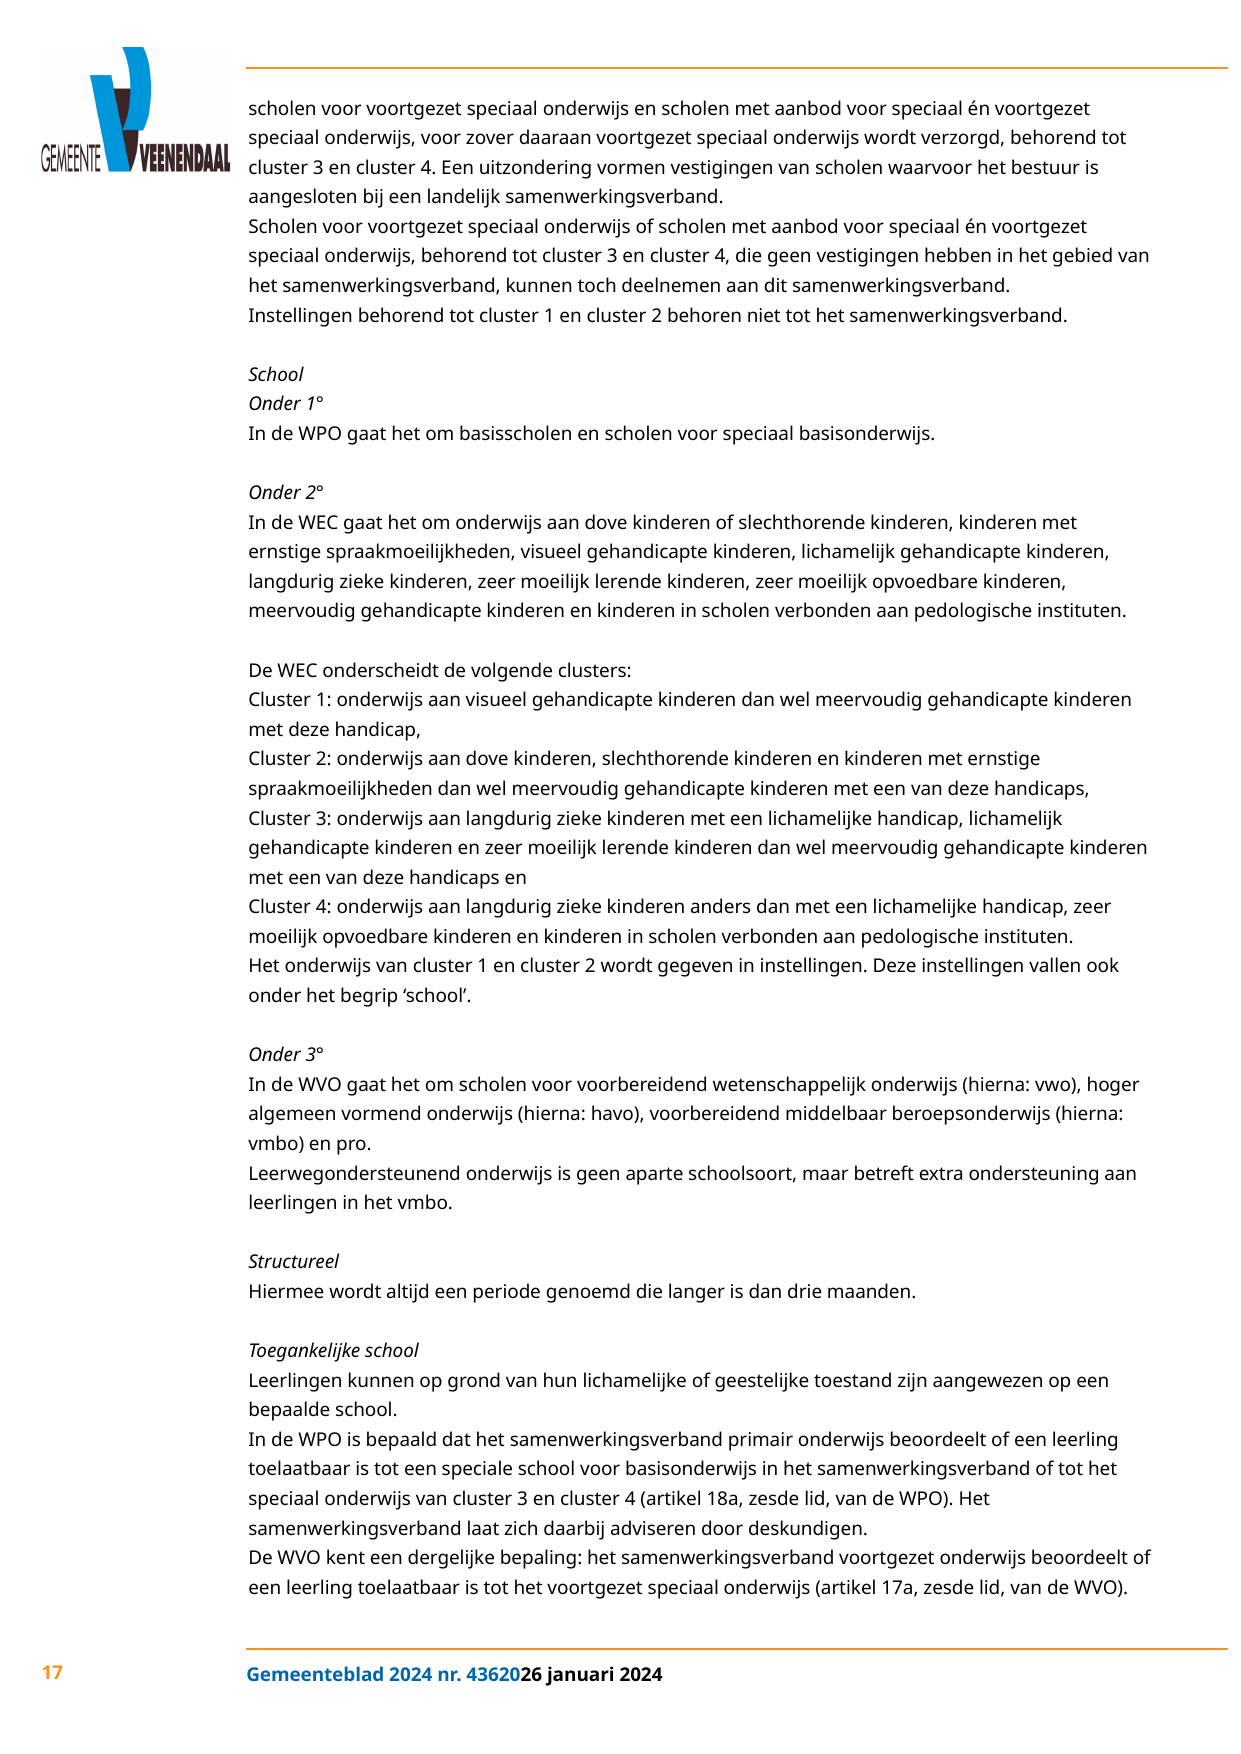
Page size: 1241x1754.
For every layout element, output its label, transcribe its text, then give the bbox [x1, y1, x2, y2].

text Structureel [248, 1248, 1152, 1274]
text Onder 2° [248, 479, 1152, 505]
text In de WVO gaat het om scholen voor voorbereidend wetenschappelijk onderwijs (hierna: vwo), hoger algemeen vormend onderwijs (hierna: havo), voorbereidend middelbaar beroepsonderwijs (hierna: vmbo) en pro. [248, 1071, 1152, 1156]
text Onder 3° [248, 1041, 1152, 1067]
text Cluster 1: onderwijs aan visueel gehandicapte kinderen dan wel meervoudig gehandicapte kinderen met deze handicap, [248, 686, 1152, 742]
text In de WPO is bepaald dat het samenwerkingsverband primair onderwijs beoordeelt of een leerling toelaatbaar is tot een speciale school voor basisonderwijs in het samenwerkingsverband of tot het speciaal onderwijs van cluster 3 en cluster 4 (artikel 18a, zesde lid, van de WPO). Het samenwerkingsverband laat zich daarbij adviseren door deskundigen. [248, 1426, 1152, 1541]
text Scholen voor voortgezet speciaal onderwijs of scholen met aanbod voor speciaal én voortgezet speciaal onderwijs, behorend tot cluster 3 en cluster 4, die geen vestigingen hebben in het gebied van het samenwerkingsverband, kunnen toch deelnemen aan dit samenwerkingsverband. [248, 213, 1152, 298]
text Cluster 3: onderwijs aan langdurig zieke kinderen met een lichamelijke handicap, lichamelijk gehandicapte kinderen en zeer moeilijk lerende kinderen dan wel meervoudig gehandicapte kinderen met een van deze handicaps en [248, 805, 1152, 890]
text In de WEC gaat het om onderwijs aan dove kinderen of slechthorende kinderen, kinderen met ernstige spraakmoeilijkheden, visueel gehandicapte kinderen, lichamelijk gehandicapte kinderen, langdurig zieke kinderen, zeer moeilijk lerende kinderen, zeer moeilijk opvoedbare kinderen, meervoudig gehandicapte kinderen en kinderen in scholen verbonden aan pedologische instituten. [248, 509, 1152, 623]
text In de WPO gaat het om basisscholen en scholen voor speciaal basisonderwijs. [248, 420, 1152, 446]
text Leerlingen kunnen op grond van hun lichamelijke of geestelijke toestand zijn aangewezen op een bepaalde school. [248, 1367, 1152, 1422]
text Hiermee wordt altijd een periode genoemd die langer is dan drie maanden. [248, 1278, 1152, 1304]
text De WEC onderscheidt de volgende clusters: [248, 657, 1152, 683]
text Instellingen behorend tot cluster 1 en cluster 2 behoren niet tot het samenwerkingsverband. [248, 302, 1152, 328]
text Toegankelijke school [248, 1337, 1152, 1363]
text Het onderwijs van cluster 1 en cluster 2 wordt gegeven in instellingen. Deze instellingen vallen ook onder het begrip ‘school’. [248, 953, 1152, 1008]
picture [41, 47, 130, 172]
text School [248, 361, 1152, 387]
picture [123, 47, 231, 172]
text scholen voor voortgezet speciaal onderwijs en scholen met aanbod voor speciaal én voortgezet speciaal onderwijs, voor zover daaraan voortgezet speciaal onderwijs wordt verzorgd, behorend tot cluster 3 en cluster 4. Een uitzondering vormen vestigingen van scholen waarvoor het bestuur is aangesloten bij een landelijk samenwerkingsverband. [248, 95, 1152, 209]
text Cluster 4: onderwijs aan langdurig zieke kinderen anders dan met een lichamelijke handicap, zeer moeilijk opvoedbare kinderen en kinderen in scholen verbonden aan pedologische instituten. [248, 893, 1152, 949]
text Onder 1° [248, 391, 1152, 416]
text Cluster 2: onderwijs aan dove kinderen, slechthorende kinderen en kinderen met ernstige spraakmoeilijkheden dan wel meervoudig gehandicapte kinderen met een van deze handicaps, [248, 746, 1152, 801]
text De WVO kent een dergelijke bepaling: het samenwerkingsverband voortgezet onderwijs beoordeelt of een leerling toelaatbaar is tot het voortgezet speciaal onderwijs (artikel 17a, zesde lid, van de WVO). [248, 1544, 1152, 1600]
text Leerwegondersteunend onderwijs is geen aparte schoolsoort, maar betreft extra ondersteuning aan leerlingen in het vmbo. [248, 1160, 1152, 1215]
